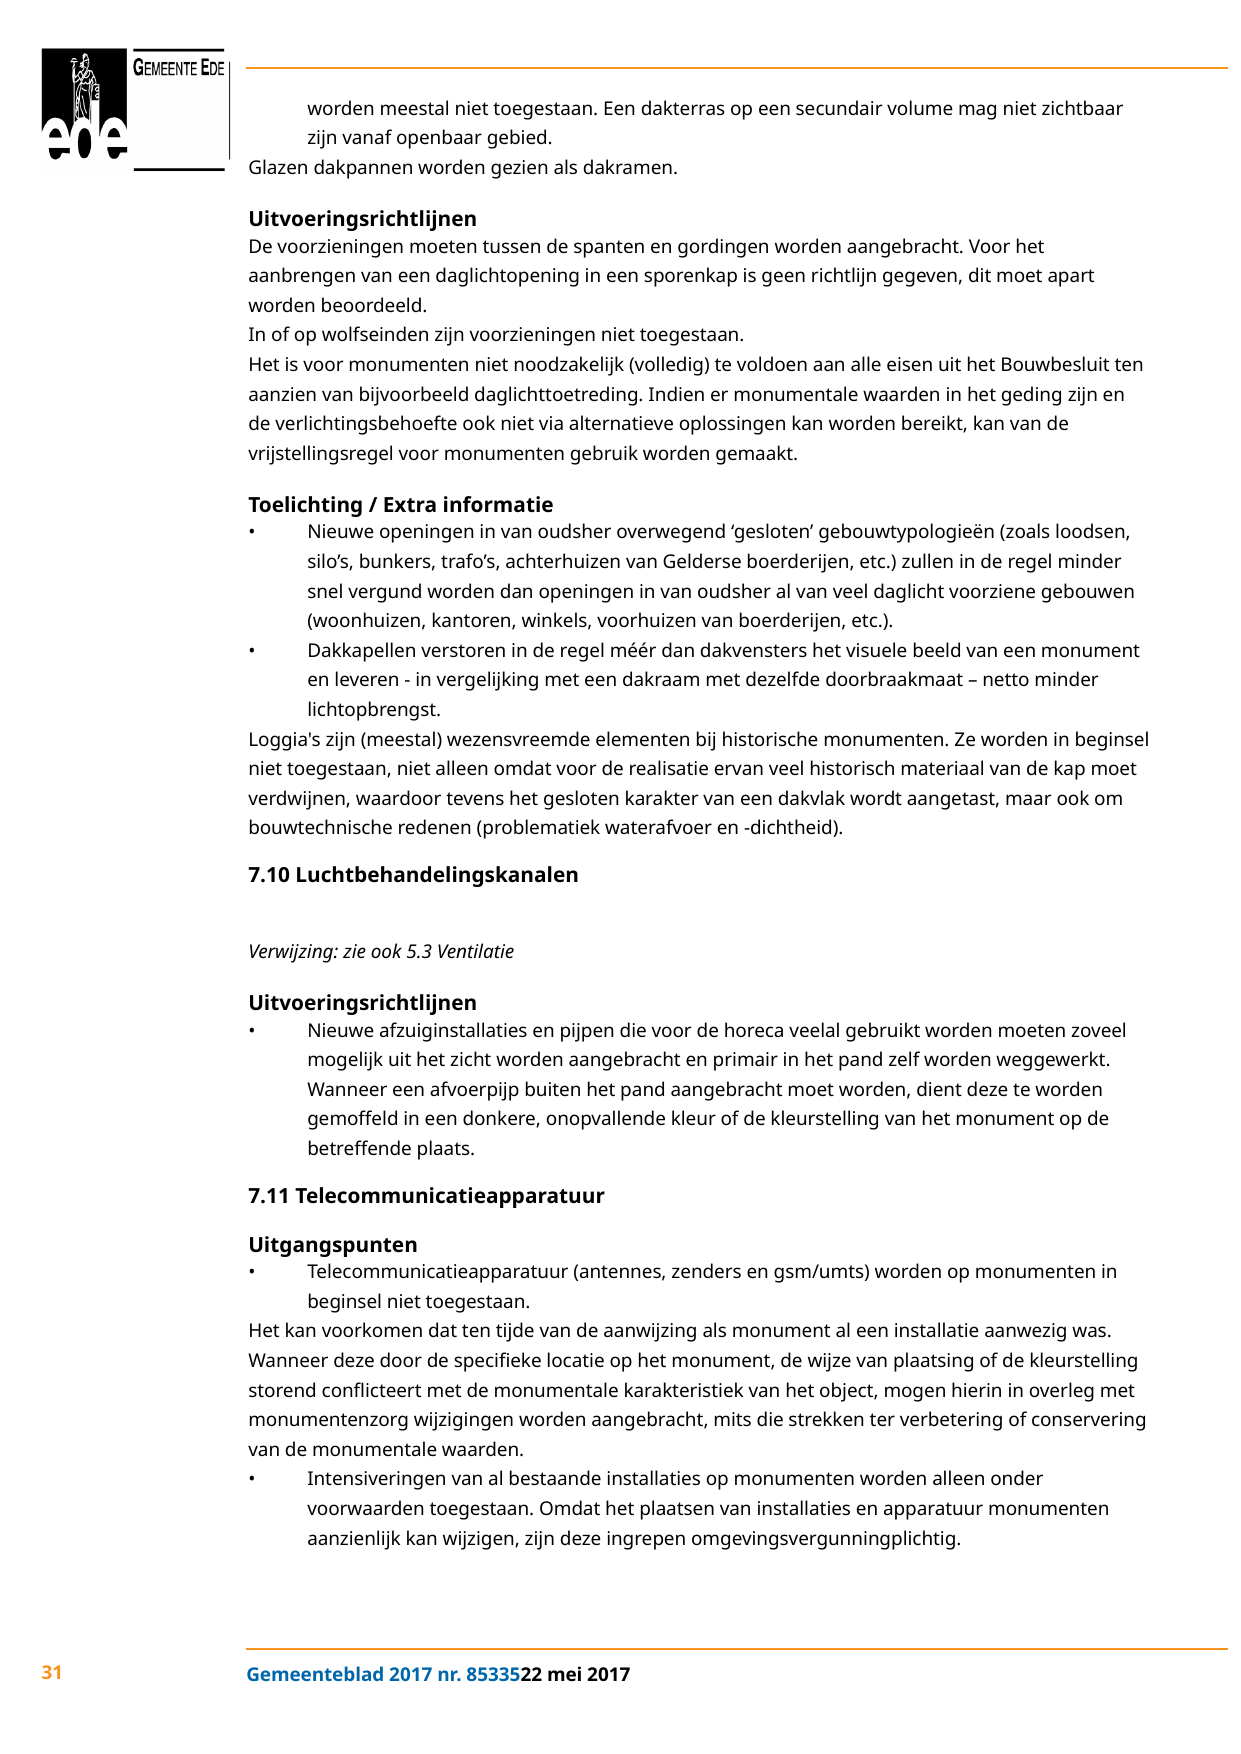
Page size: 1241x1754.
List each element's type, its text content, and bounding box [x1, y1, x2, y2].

text De voorzieningen moeten tussen de spanten en gordingen worden aangebracht. Voor het aanbrengen van een daglichtopening in een sporenkap is geen richtlijn gegeven, dit moet apart worden beoordeeld. [248, 233, 1152, 318]
text Toelichting / Extra informatie [248, 490, 1152, 519]
text In of op wolfseinden zijn voorzieningen niet toegestaan. [248, 322, 1152, 347]
text Verwijzing: zie ook 5.3 Ventilatie [248, 938, 1152, 964]
text Uitgangspunten [248, 1230, 1152, 1258]
text Het kan voorkomen dat ten tijde van de aanwijzing als monument al een installatie aanwezig was. Wanneer deze door de specifieke locatie op het monument, de wijze van plaatsing of de kleurstelling storend conflicteert met de monumentale karakteristiek van het object, mogen hierin in overleg met monumentenzorg wijzigingen worden aangebracht, mits die strekken ter verbetering of conservering van de monumentale waarden. [248, 1318, 1152, 1462]
list Nieuwe openingen in van oudsher overwegend ‘gesloten’ gebouwtypologieën (zoals loodsen, silo’s, bunkers, trafo’s, achterhuizen van Gelderse boerderijen, etc.) zullen in de regel minder snel vergund worden dan openingen in van oudsher al van veel daglicht voorziene gebouwen (woonhuizen, kantoren, winkels, voorhuizen van boerderijen, etc.). [248, 519, 1152, 633]
text 7.10 Luchtbehandelingskanalen [248, 860, 1152, 889]
list Dakkapellen verstoren in de regel méér dan dakvensters het visuele beeld van een monument en leveren - in vergelijking met een dakraam met dezelfde doorbraakmaat – netto minder lichtopbrengst. [248, 637, 1152, 722]
text Uitvoeringsrichtlijnen [248, 988, 1152, 1017]
text 7.11 Telecommunicatieapparatuur [248, 1181, 1152, 1209]
text Loggia's zijn (meestal) wezensvreemde elementen bij historische monumenten. Ze worden in beginsel niet toegestaan, niet alleen omdat voor de realisatie ervan veel historisch materiaal van de kap moet verdwijnen, waardoor tevens het gesloten karakter van een dakvlak wordt aangetast, maar ook om bouwtechnische redenen (problematiek waterafvoer en -dichtheid). [248, 726, 1152, 840]
text Uitvoeringsrichtlijnen [248, 204, 1152, 233]
list Intensiveringen van al bestaande installaties op monumenten worden alleen onder voorwaarden toegestaan. Omdat het plaatsen van installaties en apparatuur monumenten aanzienlijk kan wijzigen, zijn deze ingrepen omgevingsvergunningplichtig. [248, 1466, 1152, 1550]
picture [41, 47, 231, 172]
list Nieuwe afzuiginstallaties en pijpen die voor de horeca veelal gebruikt worden moeten zoveel mogelijk uit het zicht worden aangebracht en primair in het pand zelf worden weggewerkt. Wanneer een afvoerpijp buiten het pand aangebracht moet worden, dient deze te worden gemoffeld in een donkere, onopvallende kleur of de kleurstelling van het monument op de betreffende plaats. [248, 1017, 1152, 1161]
list Telecommunicatieapparatuur (antennes, zenders en gsm/umts) worden op monumenten in beginsel niet toegestaan. [248, 1258, 1152, 1314]
text Glazen dakpannen worden gezien als dakramen. [248, 154, 1152, 180]
list worden meestal niet toegestaan. Een dakterras op een secundair volume mag niet zichtbaar zijn vanaf openbaar gebied. [248, 95, 1152, 150]
text Het is voor monumenten niet noodzakelijk (volledig) te voldoen aan alle eisen uit het Bouwbesluit ten aanzien van bijvoorbeeld daglichttoetreding. Indien er monumentale waarden in het geding zijn en de verlichtingsbehoefte ook niet via alternatieve oplossingen kan worden bereikt, kan van de vrijstellingsregel voor monumenten gebruik worden gemaakt. [248, 351, 1152, 466]
